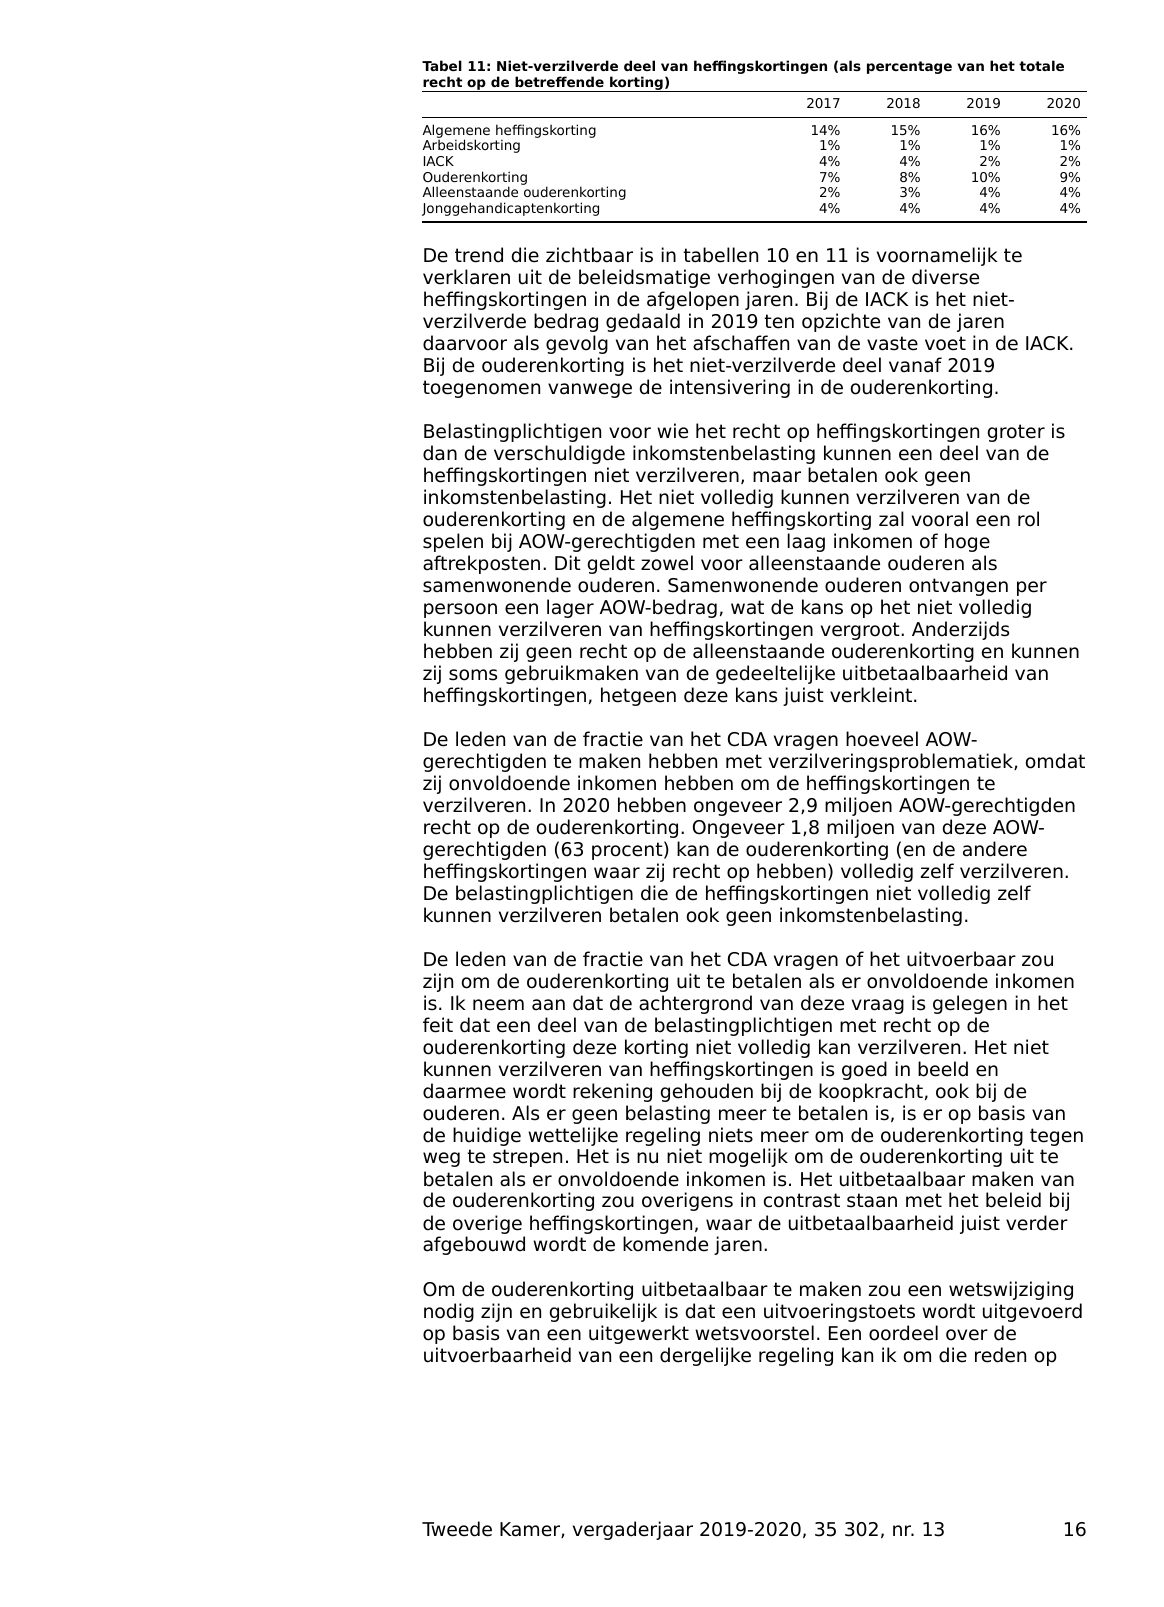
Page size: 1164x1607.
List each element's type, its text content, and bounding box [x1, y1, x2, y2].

table_cell 2020 [1006, 92, 1087, 117]
text De leden van de fractie van het CDA vragen of het uitvoerbaar zou zijn om de ouderenkorting uit te betalen als er onvoldoende inkomen is. Ik neem aan dat de achtergrond van deze vraag is gelegen in het feit dat een deel van de belastingplichtigen met recht op de ouderenkorting deze korting niet volledig kan verzilveren. Het niet kunnen verzilveren van heffingskortingen is goed in beeld en daarmee wordt rekening gehouden bij de koopkracht, ook bij de ouderen. Als er geen belasting meer te betalen is, is er op basis van de huidige wettelijke regeling niets meer om de ouderenkorting tegen weg te strepen. Het is nu niet mogelijk om de ouderenkorting uit te betalen als er onvoldoende inkomen is. Het uitbetaalbaar maken van de ouderenkorting zou overigens in contrast staan met het beleid bij de overige heffingskortingen, waar de uitbetaalbaarheid juist verder afgebouwd wordt de komende jaren. [422, 949, 1087, 1256]
table_cell 15% [846, 118, 926, 138]
table_cell 4% [926, 201, 1006, 221]
text Belastingplichtigen voor wie het recht op heffingskortingen groter is dan de verschuldigde inkomstenbelasting kunnen een deel van de heffingskortingen niet verzilveren, maar betalen ook geen inkomstenbelasting. Het niet volledig kunnen verzilveren van de ouderenkorting en de algemene heffingskorting zal vooral een rol spelen bij AOW-gerechtigden met een laag inkomen of hoge aftrekposten. Dit geldt zowel voor alleenstaande ouderen als samenwonende ouderen. Samenwonende ouderen ontvangen per persoon een lager AOW-bedrag, wat de kans op het niet volledig kunnen verzilveren van heffingskortingen vergroot. Anderzijds hebben zij geen recht op de alleenstaande ouderenkorting en kunnen zij soms gebruikmaken van de gedeeltelijke uitbetaalbaarheid van heffingskortingen, hetgeen deze kans juist verkleint. [422, 421, 1087, 706]
table_cell 4% [846, 201, 926, 221]
table_cell 16% [926, 118, 1006, 138]
text De trend die zichtbaar is in tabellen 10 en 11 is voornamelijk te verklaren uit de beleidsmatige verhogingen van de diverse heffingskortingen in de afgelopen jaren. Bij de IACK is het niet-verzilverde bedrag gedaald in 2019 ten opzichte van de jaren daarvoor als gevolg van het afschaffen van de vaste voet in de IACK. Bij de ouderenkorting is het niet-verzilverde deel vanaf 2019 toegenomen vanwege de intensivering in de ouderenkorting. [422, 245, 1087, 398]
table_cell 1% [846, 138, 926, 154]
table_cell 8% [846, 170, 926, 185]
table_cell 2017 [766, 92, 846, 117]
table_cell 1% [766, 138, 846, 154]
table_cell 10% [926, 170, 1006, 185]
table_cell 2% [1006, 154, 1087, 169]
table_cell 4% [846, 154, 926, 169]
table_cell 4% [926, 185, 1006, 201]
table_cell 4% [1006, 201, 1087, 221]
table_cell Alleenstaande ouderenkorting [422, 185, 766, 201]
table_cell [422, 92, 766, 117]
table_header Tabel 11: Niet-verzilverde deel van heffingskortingen (als percentage van het totale recht op de betreffende korting) [422, 59, 1087, 91]
table_cell Jonggehandicaptenkorting [422, 201, 766, 221]
text De leden van de fractie van het CDA vragen hoeveel AOW-gerechtigden te maken hebben met verzilveringsproblematiek, omdat zij onvoldoende inkomen hebben om de heffingskortingen te verzilveren. In 2020 hebben ongeveer 2,9 miljoen AOW-gerechtigden recht op de ouderenkorting. Ongeveer 1,8 miljoen van deze AOW-gerechtigden (63 procent) kan de ouderenkorting (en de andere heffingskortingen waar zij recht op hebben) volledig zelf verzilveren. De belastingplichtigen die de heffingskortingen niet volledig zelf kunnen verzilveren betalen ook geen inkomstenbelasting. [422, 729, 1087, 926]
table_cell 2018 [846, 92, 926, 117]
table_cell IACK [422, 154, 766, 169]
table_cell 14% [766, 118, 846, 138]
table_cell 2019 [926, 92, 1006, 117]
table_cell 1% [1006, 138, 1087, 154]
table_cell 4% [1006, 185, 1087, 201]
table_cell 2% [766, 185, 846, 201]
table_cell 16% [1006, 118, 1087, 138]
table_cell 3% [846, 185, 926, 201]
table_cell 9% [1006, 170, 1087, 185]
table_cell Ouderenkorting [422, 170, 766, 185]
table_cell 1% [926, 138, 1006, 154]
table_cell 4% [766, 154, 846, 169]
table_cell Algemene heffingskorting [422, 118, 766, 138]
text Om de ouderenkorting uitbetaalbaar te maken zou een wetswijziging nodig zijn en gebruikelijk is dat een uitvoeringstoets wordt uitgevoerd op basis van een uitgewerkt wetsvoorstel. Een oordeel over de uitvoerbaarheid van een dergelijke regeling kan ik om die reden op [422, 1278, 1087, 1366]
table_cell 4% [766, 201, 846, 221]
table_cell 7% [766, 170, 846, 185]
table_cell 2% [926, 154, 1006, 169]
table_cell Arbeidskorting [422, 138, 766, 154]
